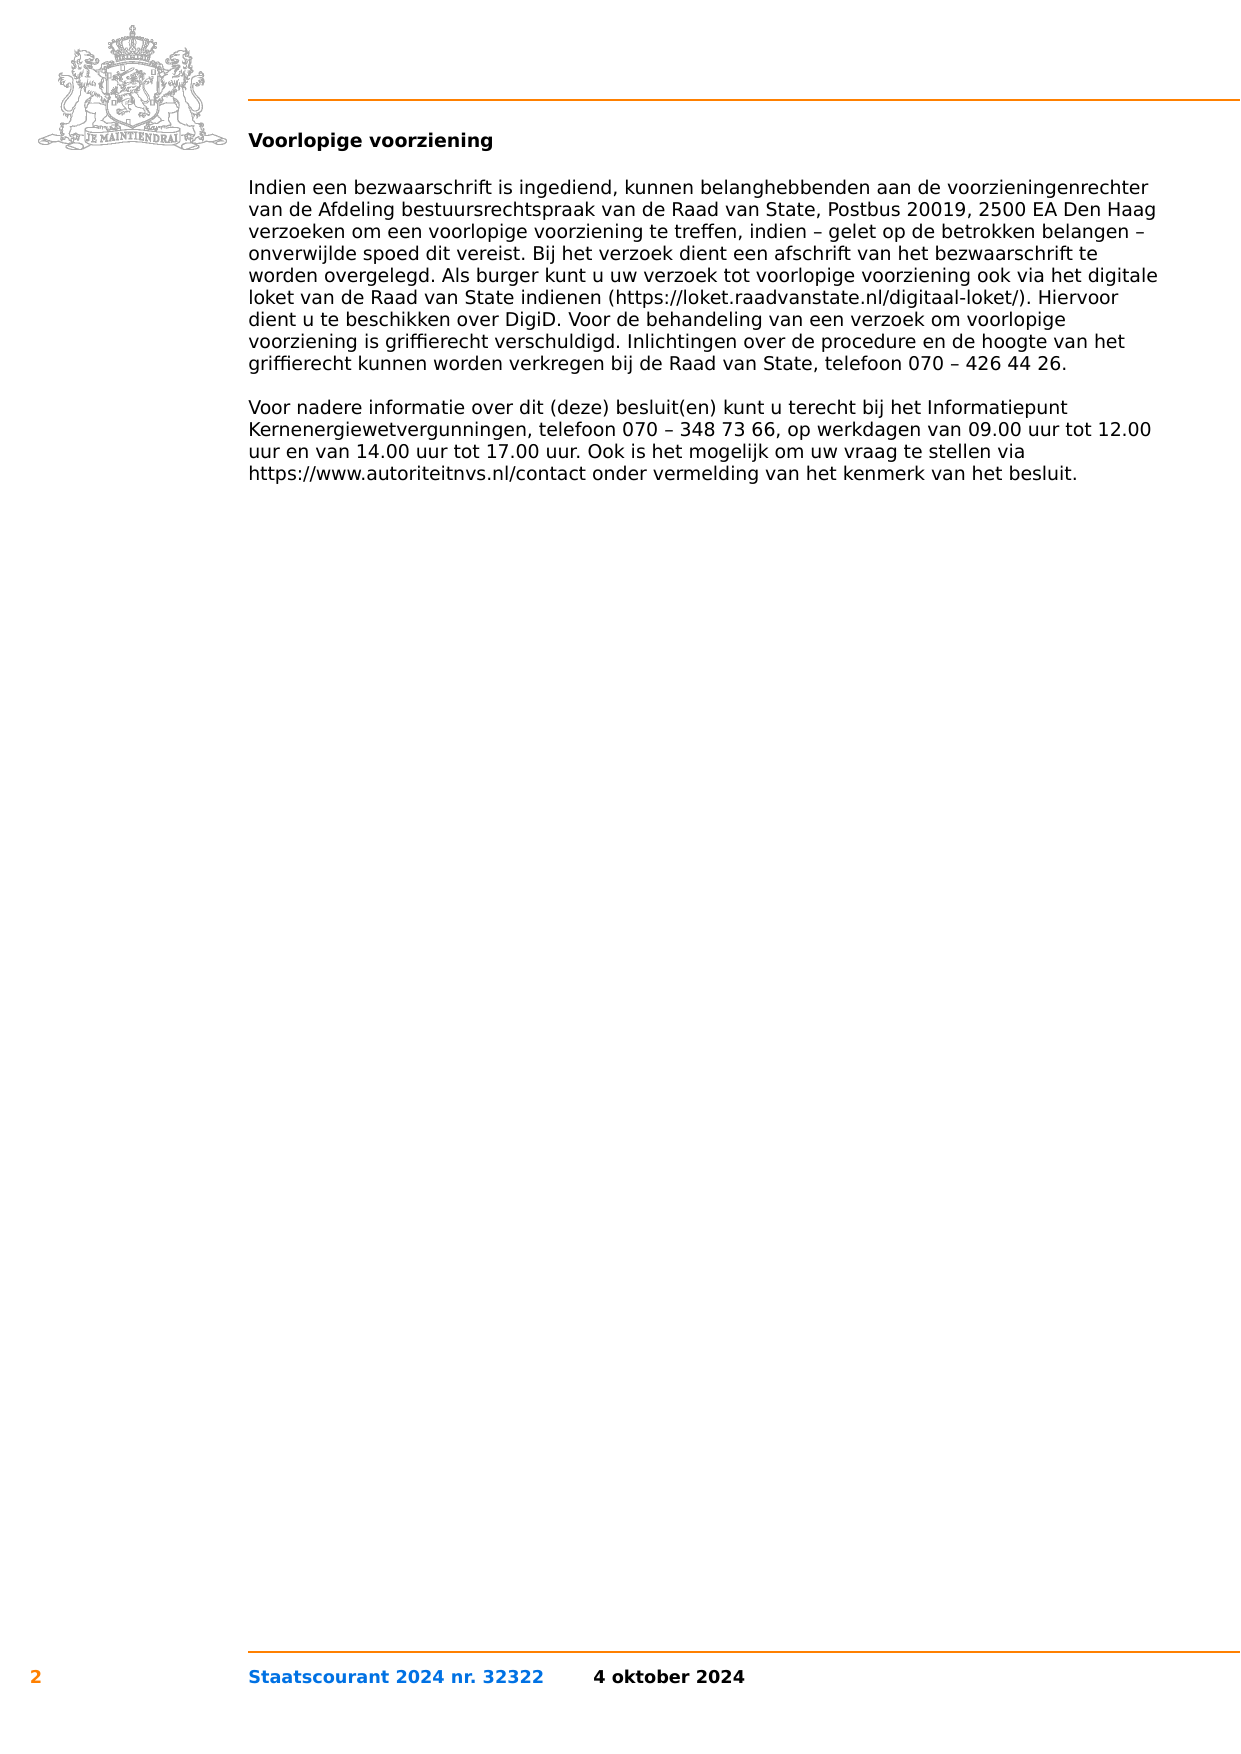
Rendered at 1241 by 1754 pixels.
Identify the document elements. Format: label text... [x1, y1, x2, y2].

text Voor nadere informatie over dit (deze) besluit(en) kunt u terecht bij het Informatiepunt Kernenergiewetvergunningen, telefoon 070 – 348 73 66, op werkdagen van 09.00 uur tot 12.00 uur en van 14.00 uur tot 17.00 uur. Ook is het mogelijk om uw vraag te stellen via https://www.autoriteitnvs.nl/contact onder vermelding van het kenmerk van het besluit. [248, 397, 1163, 484]
subtitle Voorlopige voorziening [248, 130, 1163, 152]
text Indien een bezwaarschrift is ingediend, kunnen belanghebbenden aan de voorzieningenrechter van de Afdeling bestuursrechtspraak van de Raad van State, Postbus 20019, 2500 EA Den Haag verzoeken om een voorlopige voorziening te treffen, indien – gelet op de betrokken belangen – onverwijlde spoed dit vereist. Bij het verzoek dient een afschrift van het bezwaarschrift te worden overgelegd. Als burger kunt u uw verzoek tot voorlopige voorziening ook via het digitale loket van de Raad van State indienen (https://loket.raadvanstate.nl/digitaal-loket/). Hiervoor dient u te beschikken over DigiD. Voor de behandeling van een verzoek om voorlopige voorziening is griffierecht verschuldigd. Inlichtingen over de procedure en de hoogte van het griffierecht kunnen worden verkregen bij de Raad van State, telefoon 070 – 426 44 26. [248, 177, 1163, 375]
picture [38, 25, 227, 150]
